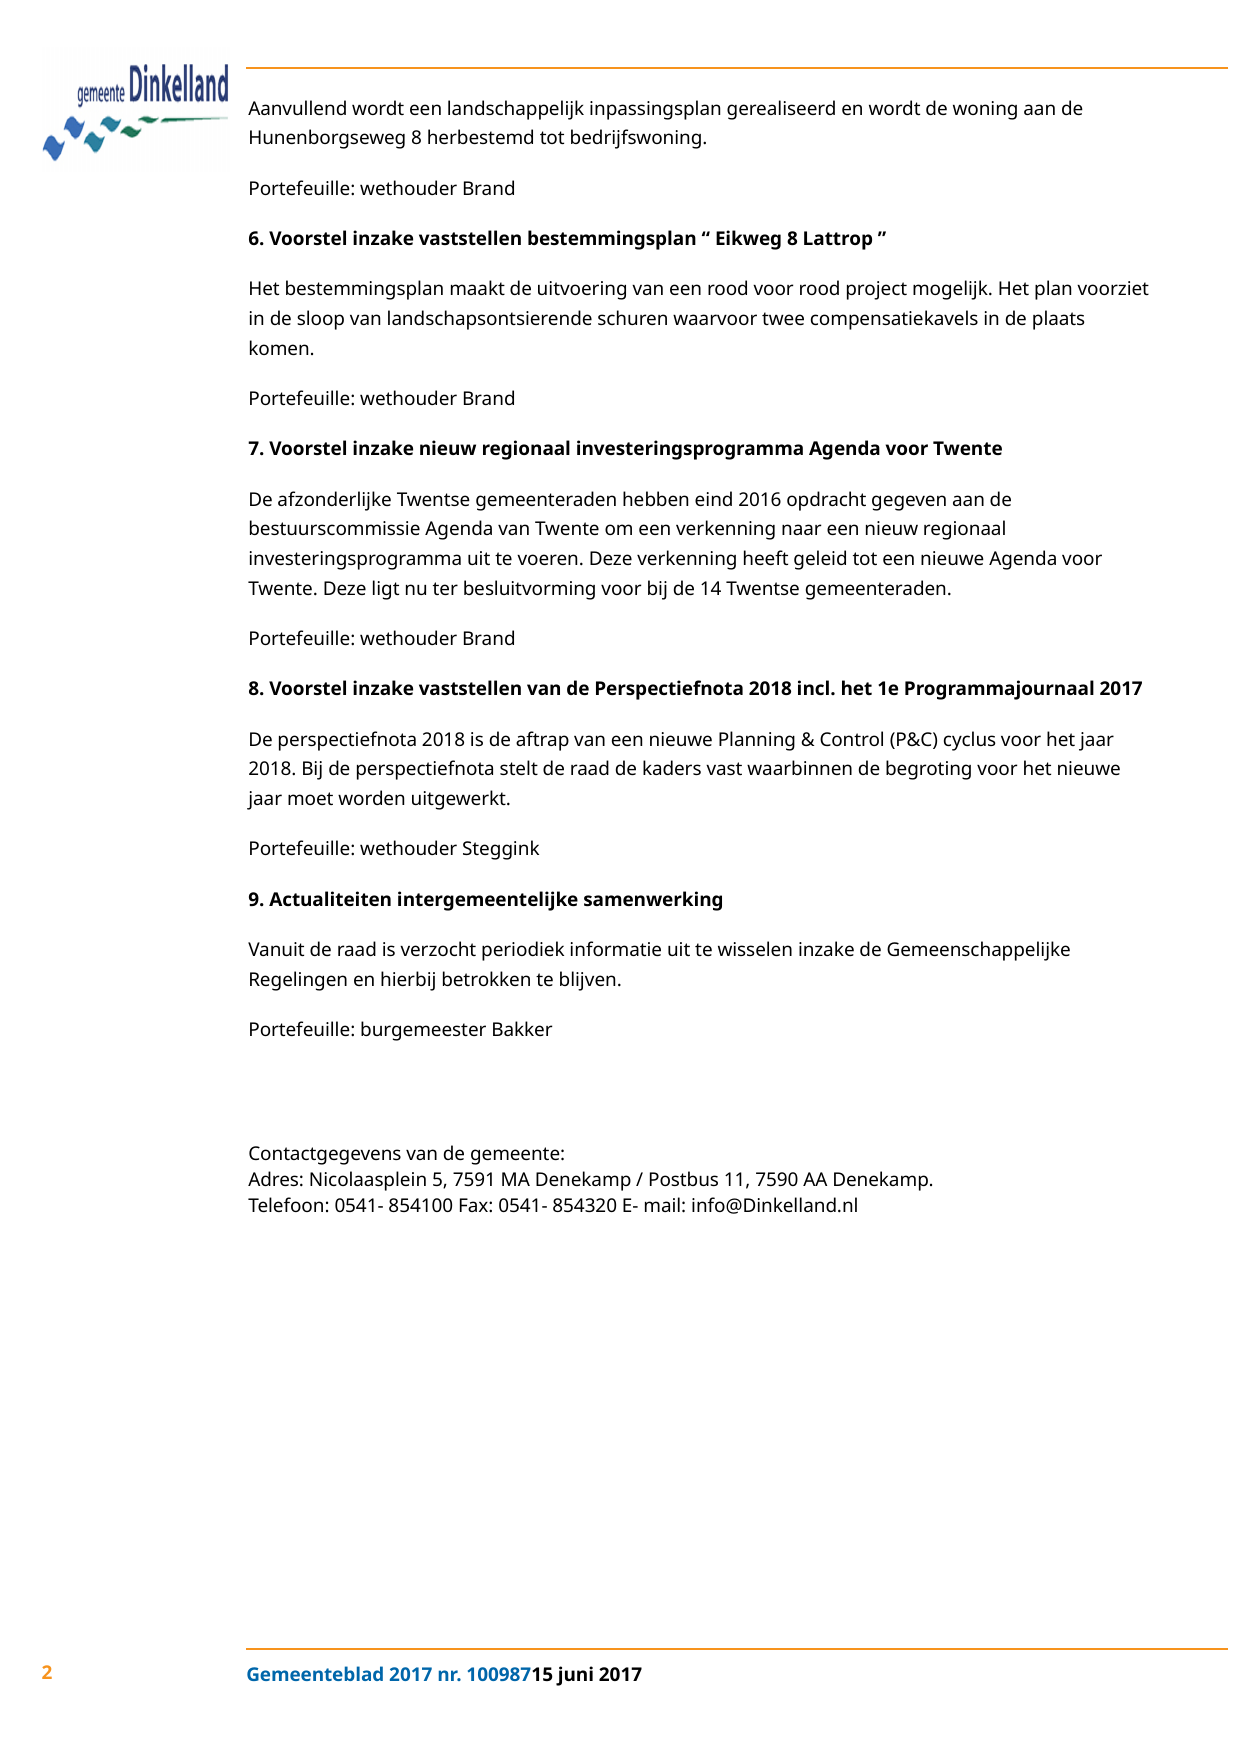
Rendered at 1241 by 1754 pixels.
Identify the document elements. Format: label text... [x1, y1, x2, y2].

text Adres: Nicolaasplein 5, 7591 MA Denekamp / Postbus 11, 7590 AA Denekamp. [248, 1166, 1152, 1192]
text Het bestemmingsplan maakt de uitvoering van een rood voor rood project mogelijk. Het plan voorziet in de sloop van landschapsontsierende schuren waarvoor twee compensatiekavels in de plaats komen. [248, 276, 1152, 361]
text De afzonderlijke Twentse gemeenteraden hebben eind 2016 opdracht gegeven aan de bestuurscommissie Agenda van Twente om een verkenning naar een nieuw regionaal investeringsprogramma uit te voeren. Deze verkenning heeft geleid tot een nieuwe Agenda voor Twente. Deze ligt nu ter besluitvorming voor bij de 14 Twentse gemeenteraden. [248, 486, 1152, 601]
text Portefeuille: wethouder Brand [248, 625, 1152, 651]
text 9. Actualiteiten intergemeentelijke samenwerking [248, 886, 1152, 912]
text Portefeuille: wethouder Steggink [248, 836, 1152, 861]
text Portefeuille: burgemeester Bakker [248, 1016, 1152, 1042]
picture [41, 47, 231, 172]
text Vanuit de raad is verzocht periodiek informatie uit te wisselen inzake de Gemeenschappelijke Regelingen en hierbij betrokken te blijven. [248, 936, 1152, 992]
text 6. Voorstel inzake vaststellen bestemmingsplan “ Eikweg 8 Lattrop ” [248, 225, 1152, 251]
text De perspectiefnota 2018 is de aftrap van een nieuwe Planning & Control (P&C) cyclus voor het jaar 2018. Bij de perspectiefnota stelt de raad de kaders vast waarbinnen de begroting voor het nieuwe jaar moet worden uitgewerkt. [248, 726, 1152, 811]
text Portefeuille: wethouder Brand [248, 385, 1152, 411]
text 8. Voorstel inzake vaststellen van de Perspectiefnota 2018 incl. het 1e Programmajournaal 2017 [248, 676, 1152, 701]
text Portefeuille: wethouder Brand [248, 175, 1152, 201]
text Contactgegevens van de gemeente: [248, 1140, 1152, 1166]
text Telefoon: 0541- 854100 Fax: 0541- 854320 E- mail: info@Dinkelland.nl [248, 1192, 1152, 1218]
text 7. Voorstel inzake nieuw regionaal investeringsprogramma Agenda voor Twente [248, 436, 1152, 461]
text Aanvullend wordt een landschappelijk inpassingsplan gerealiseerd en wordt de woning aan de Hunenborgseweg 8 herbestemd tot bedrijfswoning. [248, 95, 1152, 150]
